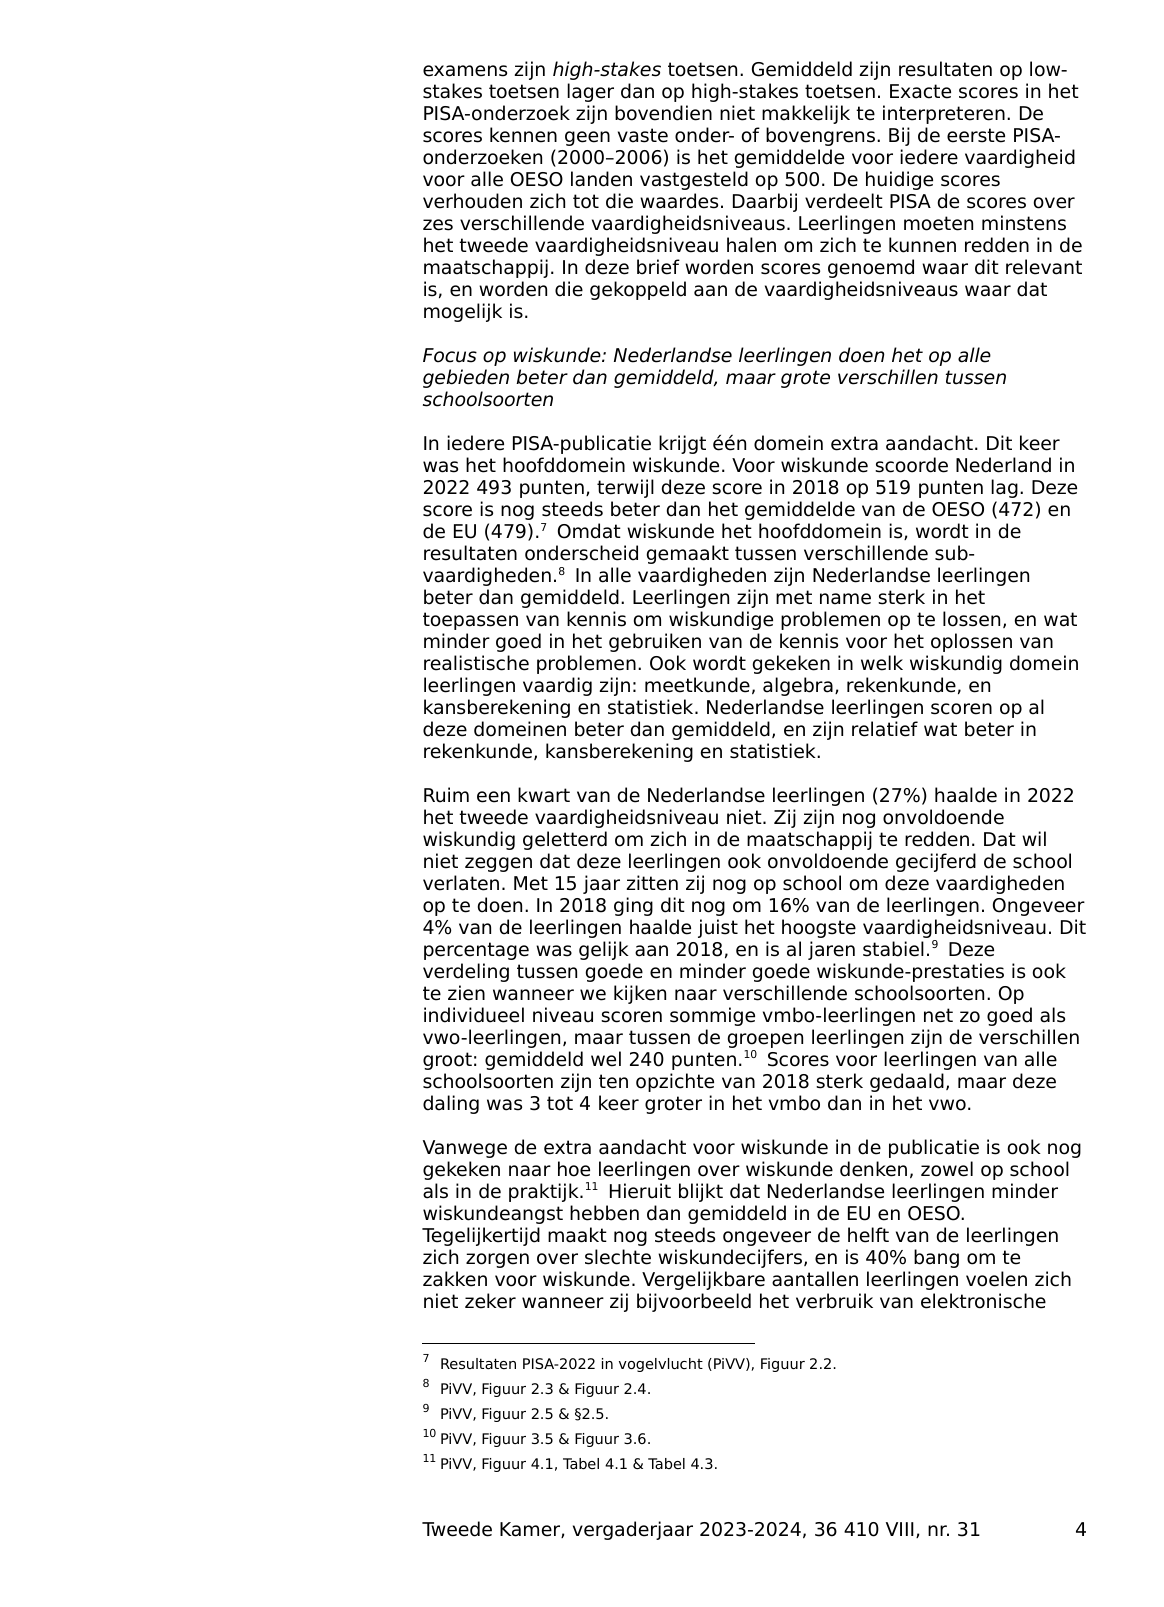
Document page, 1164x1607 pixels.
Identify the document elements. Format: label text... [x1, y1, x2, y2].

text Ruim een kwart van de Nederlandse leerlingen (27%) haalde in 2022 het tweede vaardigheidsniveau niet. Zij zijn nog onvoldoende wiskundig geletterd om zich in de maatschappij te redden. Dat wil niet zeggen dat deze leerlingen ook onvoldoende gecijferd de school verlaten. Met 15 jaar zitten zij nog op school om deze vaardigheden op te doen. In 2018 ging dit nog om 16% van de leerlingen. Ongeveer 4% van de leerlingen haalde juist het hoogste vaardigheidsniveau. Dit percentage was gelijk aan 2018, en is al jaren stabiel. Deze verdeling tussen goede en minder goede wiskunde-prestaties is ook te zien wanneer we kijken naar verschillende schoolsoorten. Op individueel niveau scoren sommige vmbo-leerlingen net zo goed als vwo-leerlingen, maar tussen de groepen leerlingen zijn de verschillen groot: gemiddeld wel 240 punten. Scores voor leerlingen van alle schoolsoorten zijn ten opzichte van 2018 sterk gedaald, maar deze daling was 3 tot 4 keer groter in het vmbo dan in het vwo. [422, 785, 1087, 1115]
text PiVV, Figuur 2.3 & Figuur 2.4. [422, 1377, 1087, 1399]
text In iedere PISA-publicatie krijgt één domein extra aandacht. Dit keer was het hoofddomein wiskunde. Voor wiskunde scoorde Nederland in 2022 493 punten, terwijl deze score in 2018 op 519 punten lag. Deze score is nog steeds beter dan het gemiddelde van de OESO (472) en de EU (479). Omdat wiskunde het hoofddomein is, wordt in de resultaten onderscheid gemaakt tussen verschillende sub-vaardigheden. In alle vaardigheden zijn Nederlandse leerlingen beter dan gemiddeld. Leerlingen zijn met name sterk in het toepassen van kennis om wiskundige problemen op te lossen, en wat minder goed in het gebruiken van de kennis voor het oplossen van realistische problemen. Ook wordt gekeken in welk wiskundig domein leerlingen vaardig zijn: meetkunde, algebra, rekenkunde, en kansberekening en statistiek. Nederlandse leerlingen scoren op al deze domeinen beter dan gemiddeld, en zijn relatief wat beter in rekenkunde, kansberekening en statistiek. [422, 433, 1087, 763]
text examens zijn high-stakes toetsen. Gemiddeld zijn resultaten op low-stakes toetsen lager dan op high-stakes toetsen. Exacte scores in het PISA-onderzoek zijn bovendien niet makkelijk te interpreteren. De scores kennen geen vaste onder- of bovengrens. Bij de eerste PISA-onderzoeken (2000–2006) is het gemiddelde voor iedere vaardigheid voor alle OESO landen vastgesteld op 500. De huidige scores verhouden zich tot die waardes. Daarbij verdeelt PISA de scores over zes verschillende vaardigheidsniveaus. Leerlingen moeten minstens het tweede vaardigheidsniveau halen om zich te kunnen redden in de maatschappij. In deze brief worden scores genoemd waar dit relevant is, en worden die gekoppeld aan de vaardigheidsniveaus waar dat mogelijk is. [422, 59, 1087, 323]
subtitle Focus op wiskunde: Nederlandse leerlingen doen het op alle gebieden beter dan gemiddeld, maar grote verschillen tussen schoolsoorten [422, 345, 1087, 411]
text Resultaten PISA-2022 in vogelvlucht (PiVV), Figuur 2.2. [422, 1352, 1087, 1374]
text PiVV, Figuur 2.5 & §2.5. [422, 1402, 1087, 1424]
text PiVV, Figuur 4.1, Tabel 4.1 & Tabel 4.3. [422, 1452, 1087, 1474]
text PiVV, Figuur 3.5 & Figuur 3.6. [422, 1427, 1087, 1449]
text Vanwege de extra aandacht voor wiskunde in de publicatie is ook nog gekeken naar hoe leerlingen over wiskunde denken, zowel op school als in de praktijk. Hieruit blijkt dat Nederlandse leerlingen minder wiskundeangst hebben dan gemiddeld in de EU en OESO. Tegelijkertijd maakt nog steeds ongeveer de helft van de leerlingen zich zorgen over slechte wiskundecijfers, en is 40% bang om te zakken voor wiskunde. Vergelijkbare aantallen leerlingen voelen zich niet zeker wanneer zij bijvoorbeeld het verbruik van elektronische [422, 1137, 1087, 1313]
